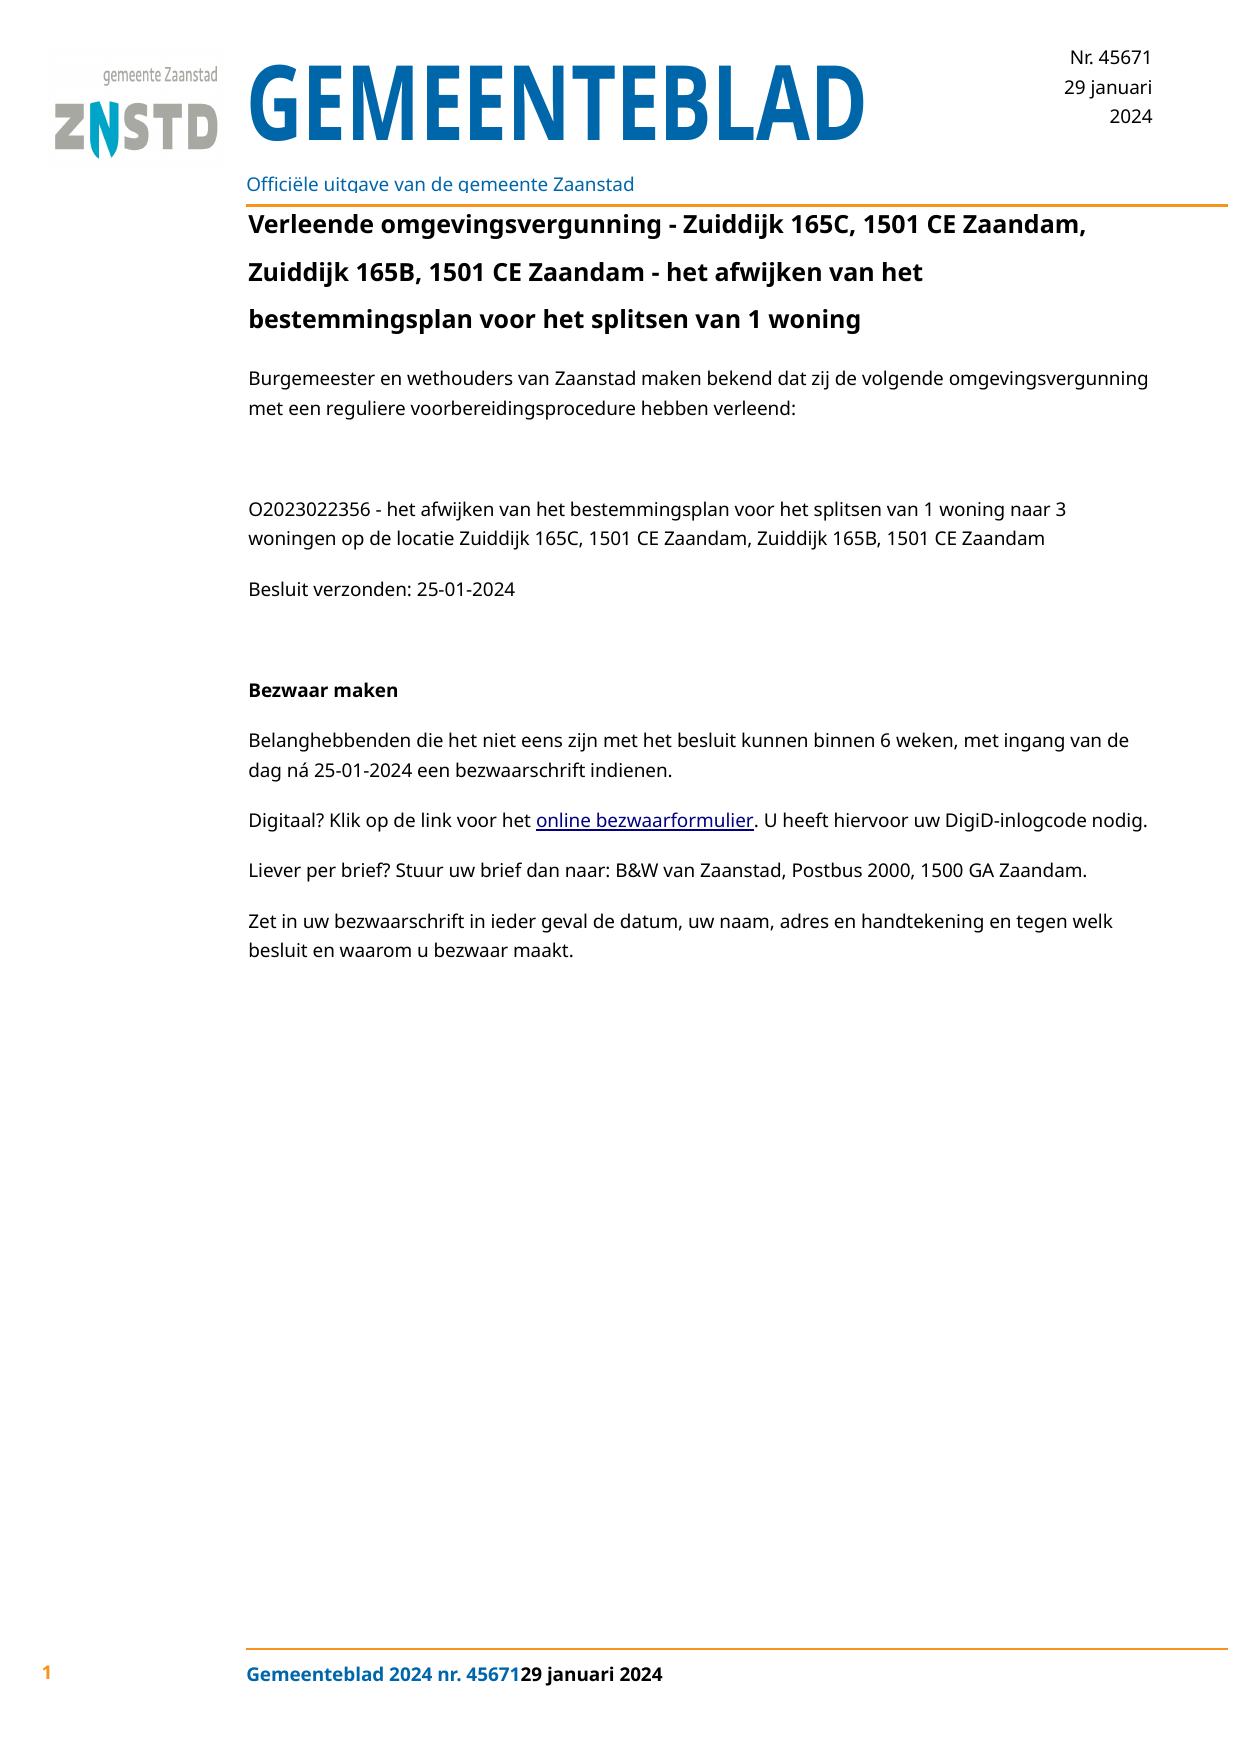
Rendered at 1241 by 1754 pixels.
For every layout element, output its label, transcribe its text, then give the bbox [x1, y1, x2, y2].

text O2023022356 - het afwijken van het bestemmingsplan voor het splitsen van 1 woning naar 3 woningen op de locatie Zuiddijk 165C, 1501 CE Zaandam, Zuiddijk 165B, 1501 CE Zaandam [248, 496, 1152, 551]
text Besluit verzonden: 25-01-2024 [248, 576, 1152, 602]
text Zet in uw bezwaarschrift in ieder geval de datum, uw naam, adres en handtekening en tegen welk besluit en waarom u bezwaar maakt. [248, 908, 1152, 963]
picture [41, 47, 231, 172]
text Bezwaar maken [248, 677, 1152, 702]
text Burgemeester en wethouders van Zaanstad maken bekend dat zij de volgende omgevingsvergunning met een reguliere voorbereidingsprocedure hebben verleend: [248, 366, 1152, 421]
text Verleende omgevingsvergunning - Zuiddijk 165C, 1501 CE Zaandam, Zuiddijk 165B, 1501 CE Zaandam - het afwijken van het bestemmingsplan voor het splitsen van 1 woning [248, 207, 1152, 336]
text Digitaal? Klik op de link voor het online bezwaarformulier. U heeft hiervoor uw DigiD-inlogcode nodig. [248, 807, 1152, 833]
text Belanghebbenden die het niet eens zijn met het besluit kunnen binnen 6 weken, met ingang van de dag ná 25-01-2024 een bezwaarschrift indienen. [248, 727, 1152, 782]
text Liever per brief? Stuur uw brief dan naar: B&W van Zaanstad, Postbus 2000, 1500 GA Zaandam. [248, 858, 1152, 883]
